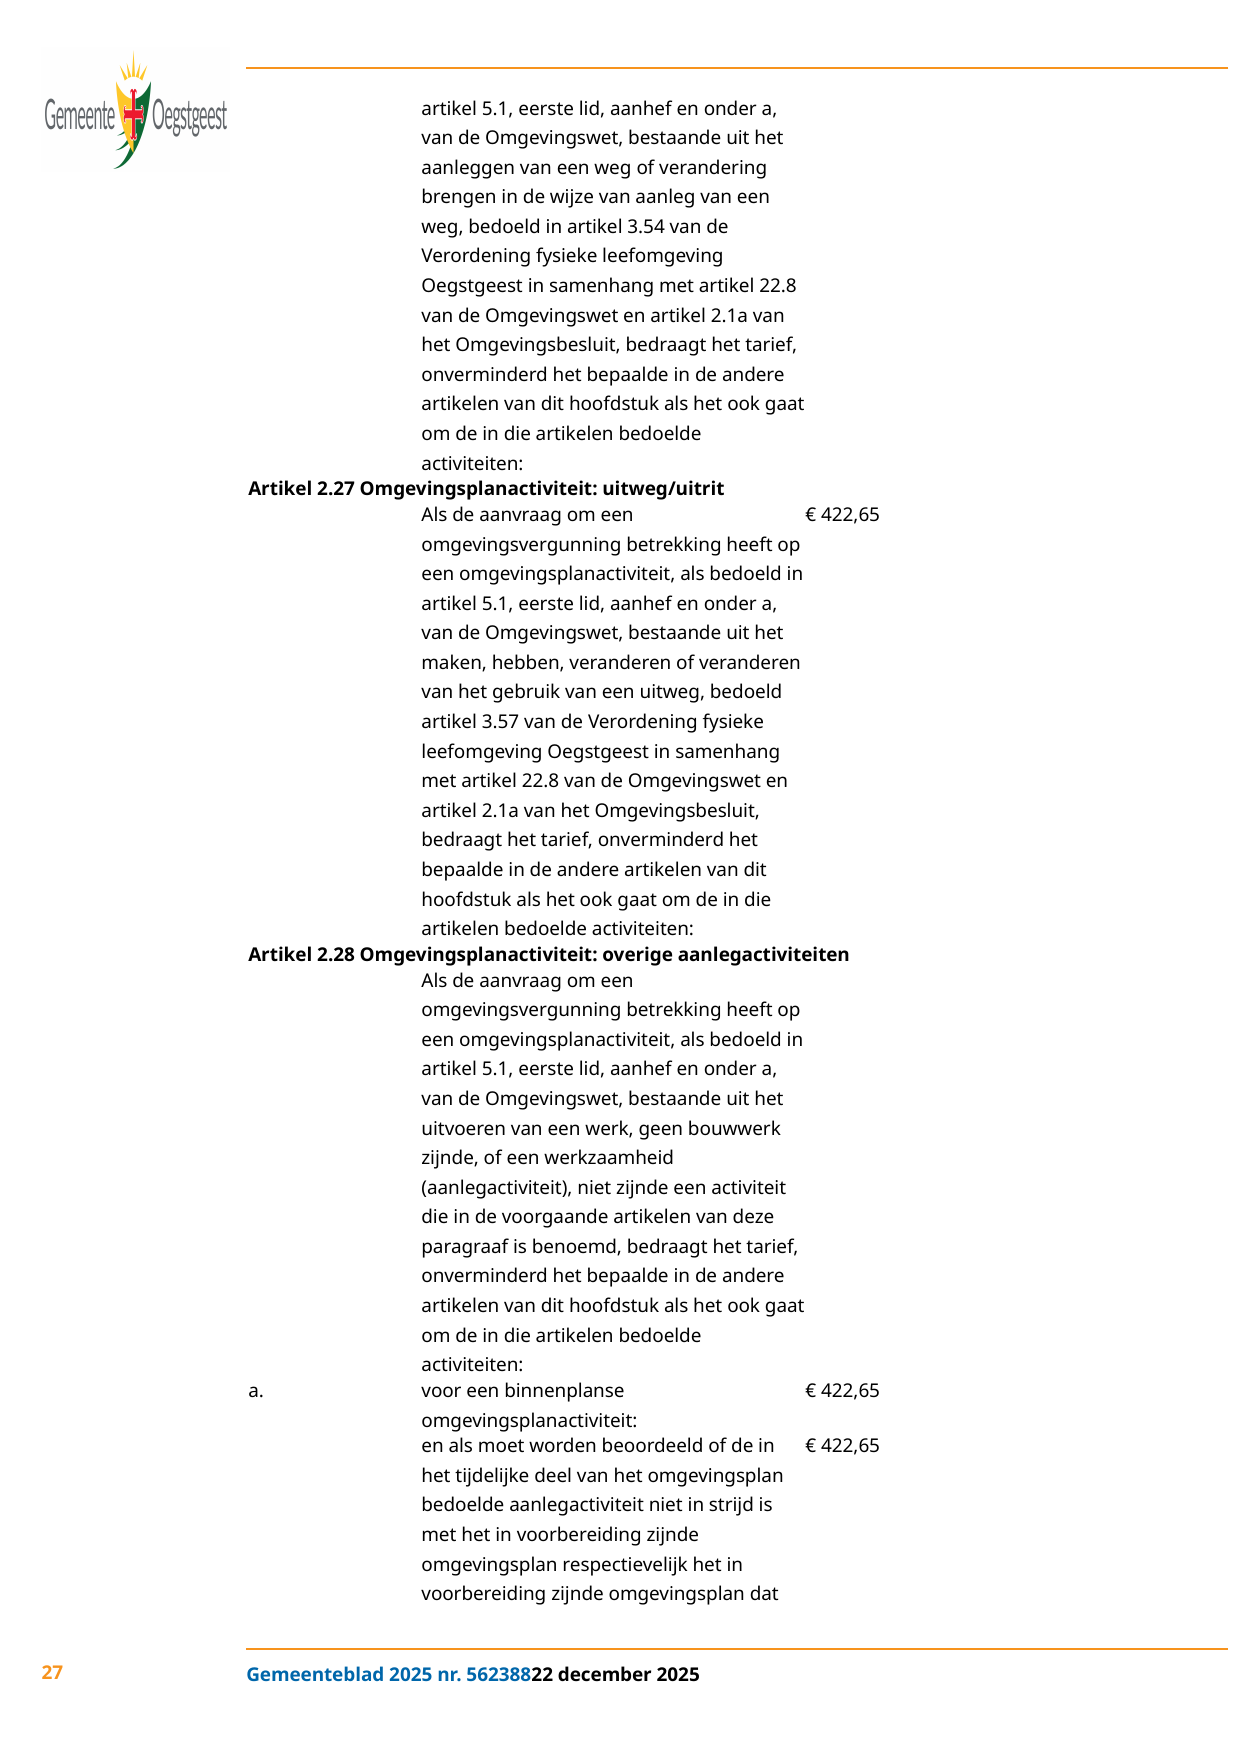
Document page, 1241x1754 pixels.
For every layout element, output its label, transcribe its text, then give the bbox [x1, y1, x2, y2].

table_cell [979, 501, 1152, 941]
picture [41, 47, 231, 172]
table_cell [979, 1377, 1152, 1432]
table_cell € 422,65 [805, 1433, 978, 1606]
table_cell artikel 5.1, eerste lid, aanhef en onder a, van de Omgevingswet, bestaande uit het aanleggen van een weg of verandering brengen in de wijze van aanleg van een weg, bedoeld in artikel 3.54 van de Verordening fysieke leefomgeving Oegstgeest in samenhang met artikel 22.8 van de Omgevingswet en artikel 2.1a van het Omgevingsbesluit, bedraagt het tarief, onverminderd het bepaalde in de andere artikelen van dit hoofdstuk als het ook gaat om de in die artikelen bedoelde activiteiten: [421, 95, 805, 476]
table_cell Artikel 2.28 Omgevingsplanactiviteit: overige aanlegactiviteiten [248, 941, 978, 967]
table_cell Als de aanvraag om een omgevingsvergunning betrekking heeft op een omgevingsplanactiviteit, als bedoeld in artikel 5.1, eerste lid, aanhef en onder a, van de Omgevingswet, bestaande uit het uitvoeren van een werk, geen bouwwerk zijnde, of een werkzaamheid (aanlegactiviteit), niet zijnde een activiteit die in de voorgaande artikelen van deze paragraaf is benoemd, bedraagt het tarief, onverminderd het bepaalde in de andere artikelen van dit hoofdstuk als het ook gaat om de in die artikelen bedoelde activiteiten: [421, 967, 805, 1377]
table_cell [979, 95, 1152, 476]
table_cell Als de aanvraag om een omgevingsvergunning betrekking heeft op een omgevingsplanactiviteit, als bedoeld in artikel 5.1, eerste lid, aanhef en onder a, van de Omgevingswet, bestaande uit het maken, hebben, veranderen of veranderen van het gebruik van een uitweg, bedoeld artikel 3.57 van de Verordening fysieke leefomgeving Oegstgeest in samenhang met artikel 22.8 van de Omgevingswet en artikel 2.1a van het Omgevingsbesluit, bedraagt het tarief, onverminderd het bepaalde in de andere artikelen van dit hoofdstuk als het ook gaat om de in die artikelen bedoelde activiteiten: [421, 501, 805, 941]
table_cell a. [248, 1377, 421, 1432]
table_cell [979, 967, 1152, 1377]
table_cell [805, 967, 978, 1377]
table_cell [248, 967, 421, 1377]
table_cell [248, 501, 421, 941]
table_cell voor een binnenplanse omgevingsplanactiviteit: [421, 1377, 805, 1432]
table_cell Artikel 2.27 Omgevingsplanactiviteit: uitweg/uitrit [248, 476, 978, 501]
table_cell € 422,65 [805, 1377, 978, 1432]
table_cell [805, 95, 978, 476]
table_cell [248, 95, 421, 476]
table_cell [979, 1433, 1152, 1606]
table_cell en als moet worden beoordeeld of de in het tijdelijke deel van het omgevingsplan bedoelde aanlegactiviteit niet in strijd is met het in voorbereiding zijnde omgevingsplan respectievelijk het in voorbereiding zijnde omgevingsplan dat [421, 1433, 805, 1606]
table_cell [248, 1433, 421, 1606]
table_cell € 422,65 [805, 501, 978, 941]
